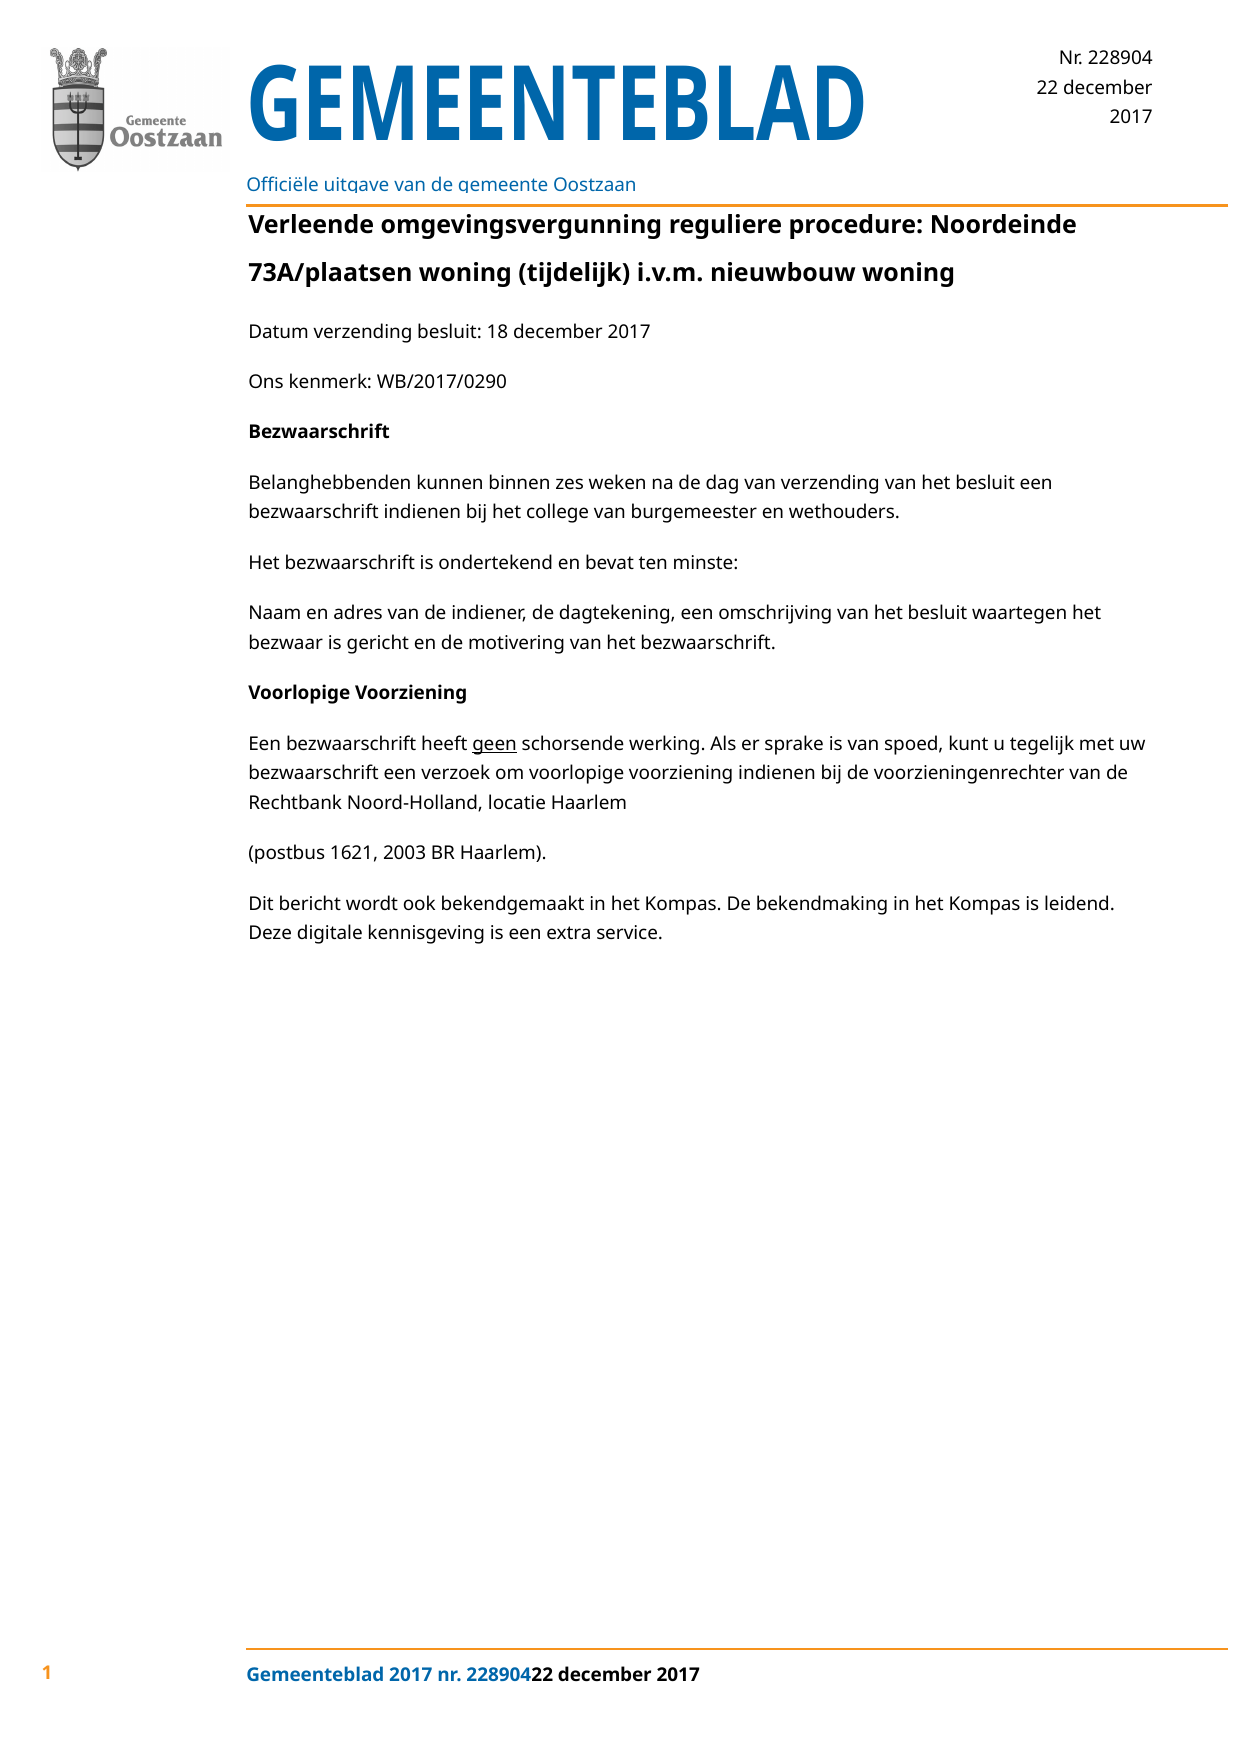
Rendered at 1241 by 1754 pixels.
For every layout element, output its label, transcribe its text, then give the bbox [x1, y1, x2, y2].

text Belanghebbenden kunnen binnen zes weken na de dag van verzending van het besluit een bezwaarschrift indienen bij het college van burgemeester en wethouders. [248, 469, 1152, 524]
text Bezwaarschrift [248, 419, 1152, 444]
text Verleende omgevingsvergunning reguliere procedure: Noordeinde 73A/plaatsen woning (tijdelijk) i.v.m. nieuwbouw woning [248, 207, 1152, 288]
text (postbus 1621, 2003 BR Haarlem). [248, 839, 1152, 865]
picture [41, 47, 231, 172]
text Voorlopige Voorziening [248, 679, 1152, 705]
text Datum verzending besluit: 18 december 2017 [248, 318, 1152, 344]
text Het bezwaarschrift is ondertekend en bevat ten minste: [248, 549, 1152, 575]
text Een bezwaarschrift heeft geen schorsende werking. Als er sprake is van spoed, kunt u tegelijk met uw bezwaarschrift een verzoek om voorlopige voorziening indienen bij de voorzieningenrechter van de Rechtbank Noord-Holland, locatie Haarlem [248, 730, 1152, 815]
text Ons kenmerk: WB/2017/0290 [248, 368, 1152, 394]
text Dit bericht wordt ook bekendgemaakt in het Kompas. De bekendmaking in het Kompas is leidend. Deze digitale kennisgeving is een extra service. [248, 890, 1152, 945]
text Naam en adres van de indiener, de dagtekening, een omschrijving van het besluit waartegen het bezwaar is gericht en de motivering van het bezwaarschrift. [248, 599, 1152, 655]
